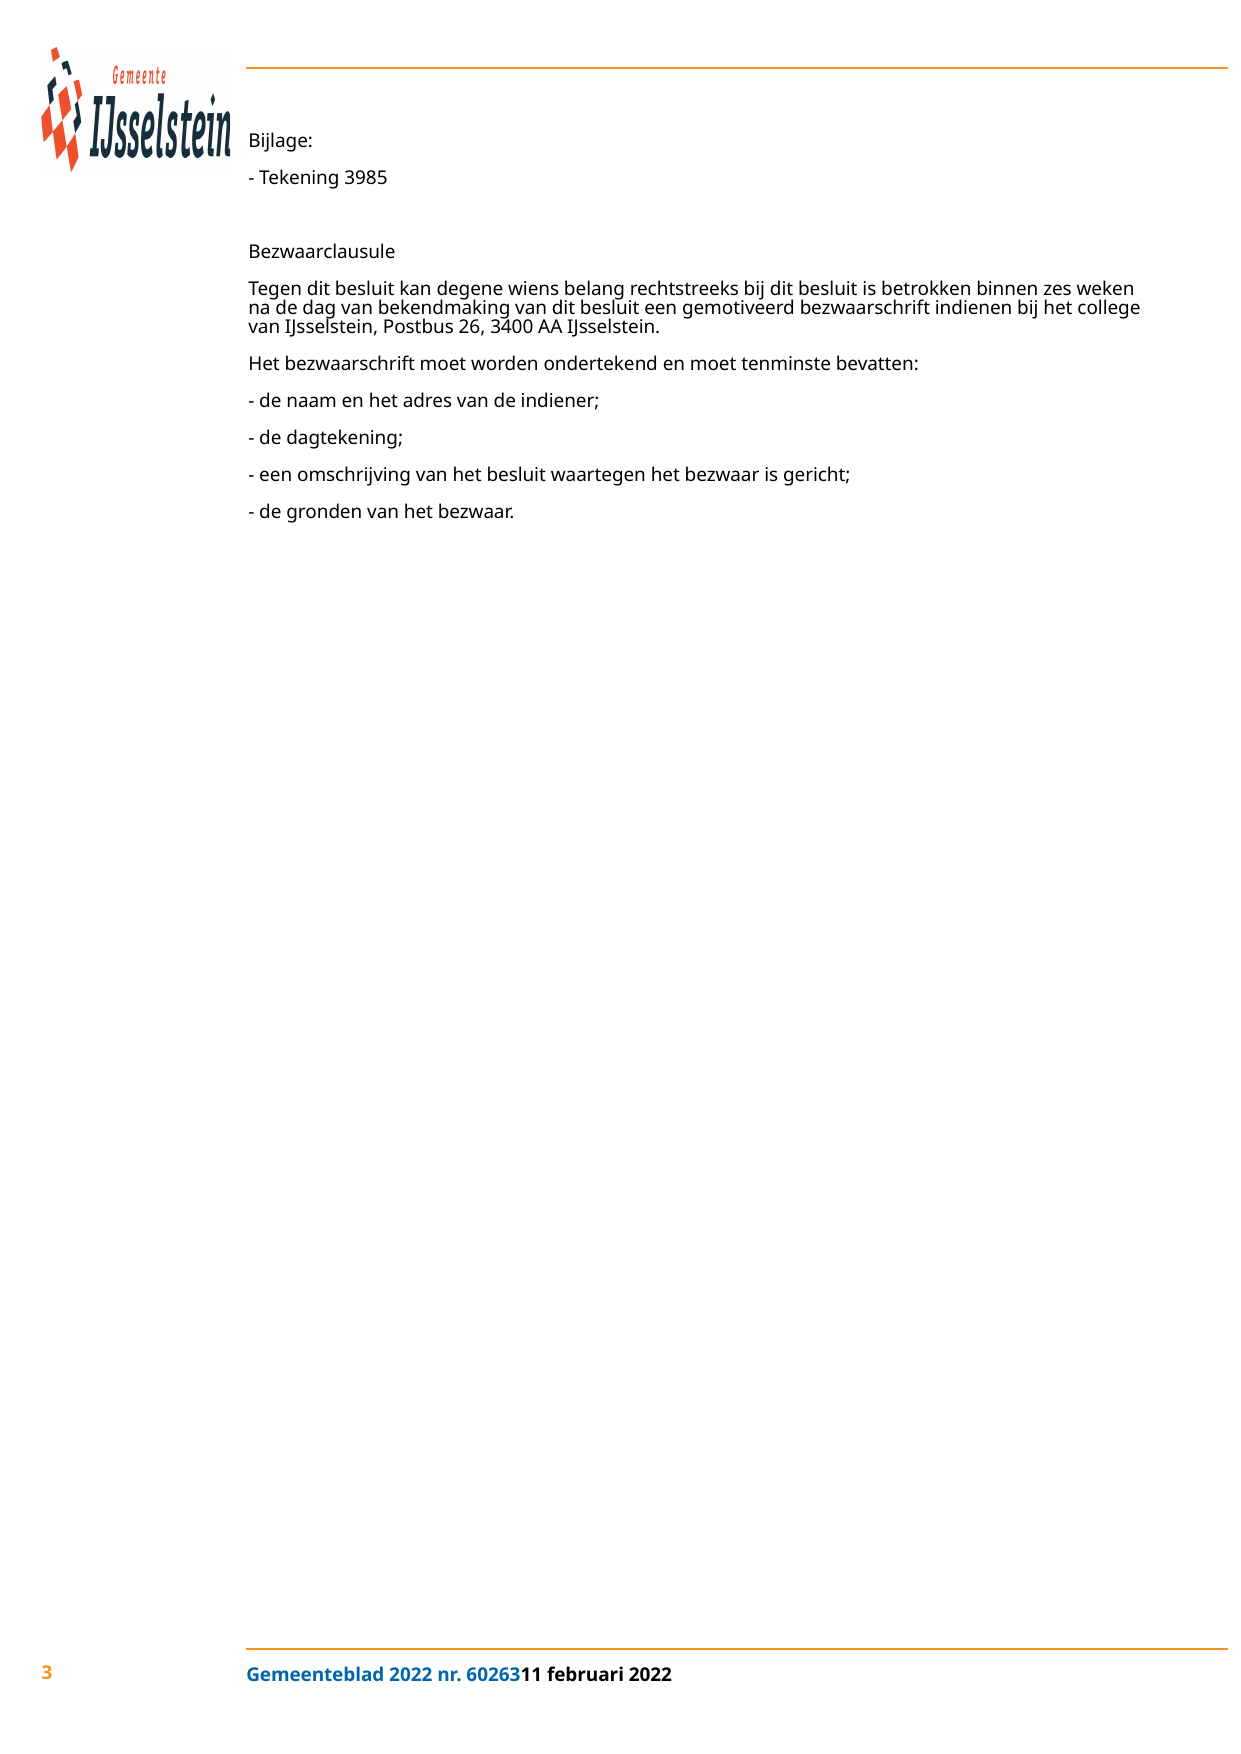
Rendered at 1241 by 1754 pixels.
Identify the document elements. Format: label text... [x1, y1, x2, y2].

text Bezwaarclausule [248, 243, 1152, 262]
picture [41, 47, 231, 172]
text Bijlage: [248, 132, 1152, 151]
text - de gronden van het bezwaar. [248, 503, 1152, 522]
text Tegen dit besluit kan degene wiens belang rechtstreeks bij dit besluit is betrokken binnen zes weken na de dag van bekendmaking van dit besluit een gemotiveerd bezwaarschrift indienen bij het college van IJsselstein, Postbus 26, 3400 AA IJsselstein. [248, 280, 1152, 337]
text - de naam en het adres van de indiener; [248, 392, 1152, 411]
text Het bezwaarschrift moet worden ondertekend en moet tenminste bevatten: [248, 355, 1152, 374]
text - de dagtekening; [248, 429, 1152, 448]
text - Tekening 3985 [248, 169, 1152, 188]
text - een omschrijving van het besluit waartegen het bezwaar is gericht; [248, 466, 1152, 485]
